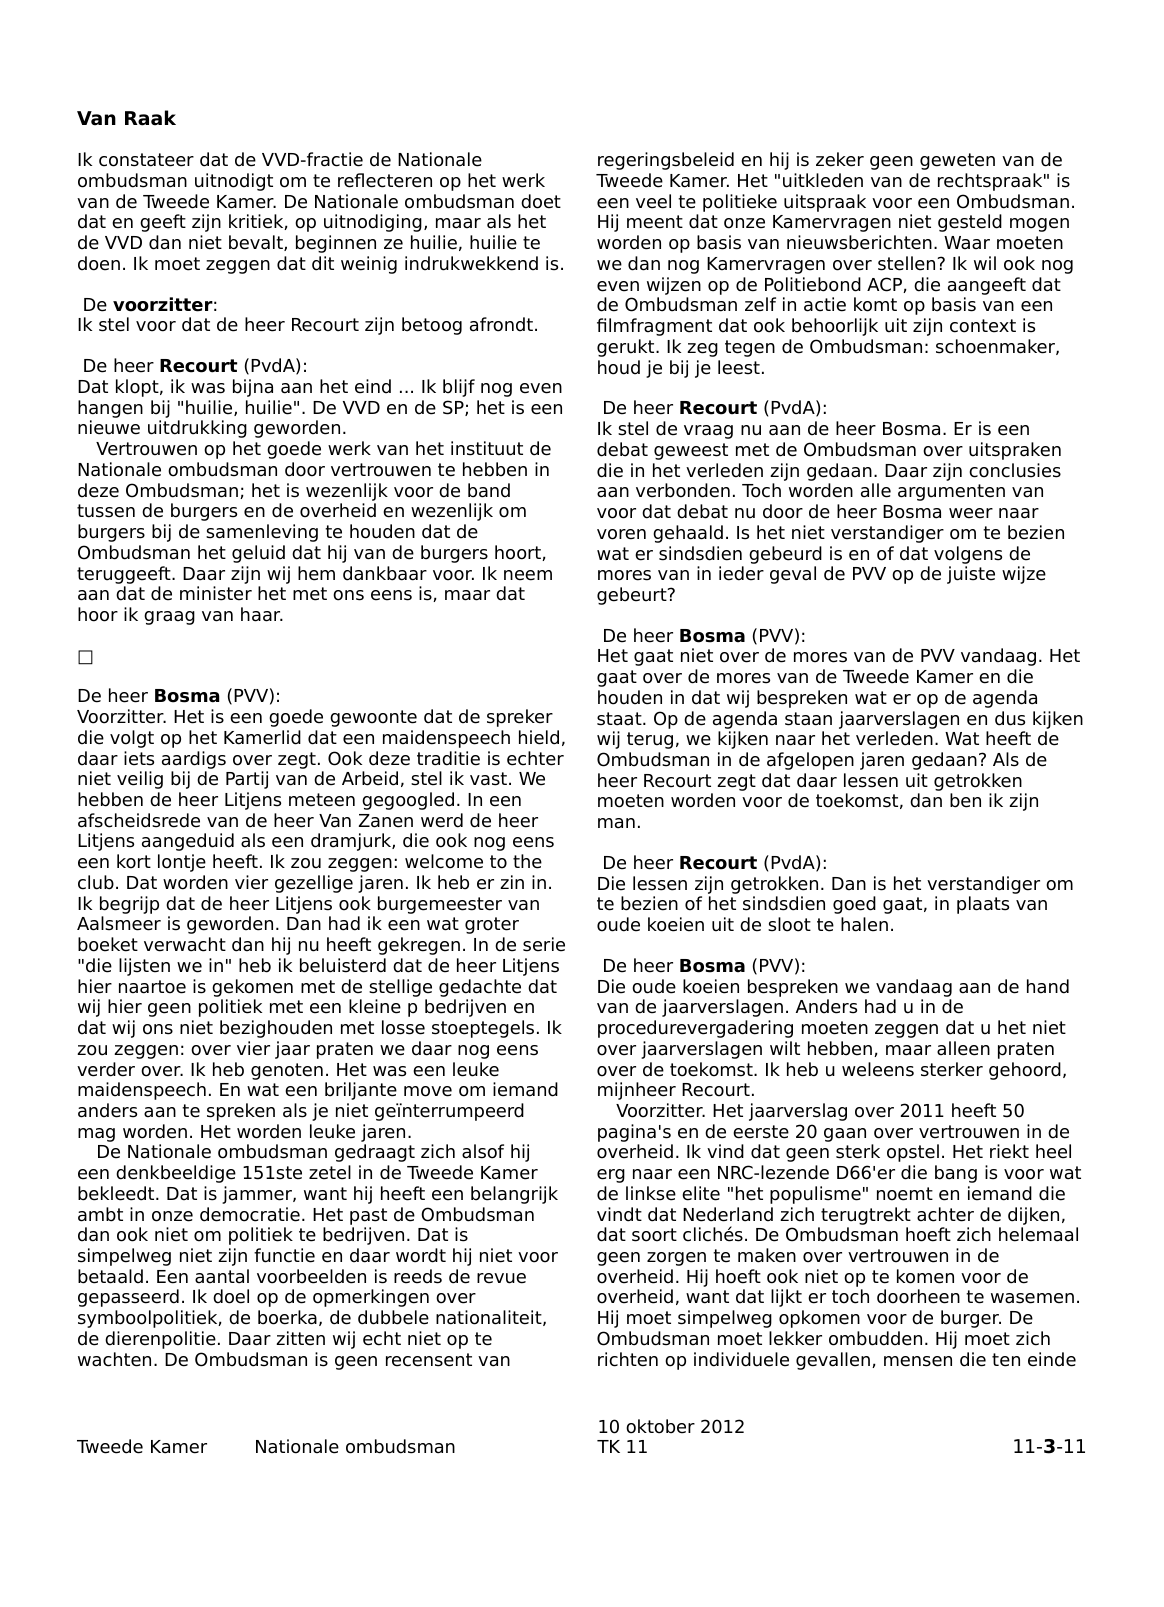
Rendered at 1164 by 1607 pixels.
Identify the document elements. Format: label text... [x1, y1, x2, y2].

text regeringsbeleid en hij is zeker geen geweten van de Tweede Kamer. Het "uitkleden van de rechtspraak" is een veel te politieke uitspraak voor een Ombudsman. Hij meent dat onze Kamervragen niet gesteld mogen worden op basis van nieuwsberichten. Waar moeten we dan nog Kamervragen over stellen? Ik wil ook nog even wijzen op de Politiebond ACP, die aangeeft dat de Ombudsman zelf in actie komt op basis van een filmfragment dat ook behoorlijk uit zijn context is gerukt. Ik zeg tegen de Ombudsman: schoenmaker, houd je bij je leest. [596, 150, 1087, 378]
text □ [77, 646, 567, 666]
text Ik stel voor dat de heer Recourt zijn betoog afrondt. [77, 315, 567, 336]
text De heer Bosma (PVV): [77, 686, 567, 707]
text De voorzitter: [77, 294, 567, 315]
text Die oude koeien bespreken we vandaag aan de hand van de jaarverslagen. Anders had u in de procedurevergadering moeten zeggen dat u het niet over jaarverslagen wilt hebben, maar alleen praten over de toekomst. Ik heb u weleens sterker gehoord, mijnheer Recourt. [596, 976, 1087, 1101]
text De heer Bosma (PVV): [596, 626, 1087, 646]
text Die lessen zijn getrokken. Dan is het verstandiger om te bezien of het sindsdien goed gaat, in plaats van oude koeien uit de sloot te halen. [596, 873, 1087, 936]
text De heer Recourt (PvdA): [77, 356, 567, 377]
text Ik stel de vraag nu aan de heer Bosma. Er is een debat geweest met de Ombudsman over uitspraken die in het verleden zijn gedaan. Daar zijn conclusies aan verbonden. Toch worden alle argumenten van voor dat debat nu door de heer Bosma weer naar voren gehaald. Is het niet verstandiger om te bezien wat er sindsdien gebeurd is en of dat volgens de mores van in ieder geval de PVV op de juiste wijze gebeurt? [596, 419, 1087, 606]
text Vertrouwen op het goede werk van het instituut de Nationale ombudsman door vertrouwen te hebben in deze Ombudsman; het is wezenlijk voor de band tussen de burgers en de overheid en wezenlijk om burgers bij de samenleving te houden dat de Ombudsman het geluid dat hij van de burgers hoort, teruggeeft. Daar zijn wij hem dankbaar voor. Ik neem aan dat de minister het met ons eens is, maar dat hoor ik graag van haar. [77, 439, 567, 626]
text Voorzitter. Het is een goede gewoonte dat de spreker die volgt op het Kamerlid dat een maidenspeech hield, daar iets aardigs over zegt. Ook deze traditie is echter niet veilig bij de Partij van de Arbeid, stel ik vast. We hebben de heer Litjens meteen gegoogled. In een afscheidsrede van de heer Van Zanen werd de heer Litjens aangeduid als een dramjurk, die ook nog eens een kort lontje heeft. Ik zou zeggen: welcome to the club. Dat worden vier gezellige jaren. Ik heb er zin in. Ik begrijp dat de heer Litjens ook burgemeester van Aalsmeer is geworden. Dan had ik een wat groter boeket verwacht dan hij nu heeft gekregen. In de serie "die lijsten we in" heb ik beluisterd dat de heer Litjens hier naartoe is gekomen met de stellige gedachte dat wij hier geen politiek met een kleine p bedrijven en dat wij ons niet bezighouden met losse stoeptegels. Ik zou zeggen: over vier jaar praten we daar nog eens verder over. Ik heb genoten. Het was een leuke maidenspeech. En wat een briljante move om iemand anders aan te spreken als je niet geïnterrumpeerd mag worden. Het worden leuke jaren. [77, 707, 567, 1142]
text Ik constateer dat de VVD-fractie de Nationale ombudsman uitnodigt om te reflecteren op het werk van de Tweede Kamer. De Nationale ombudsman doet dat en geeft zijn kritiek, op uitnodiging, maar als het de VVD dan niet bevalt, beginnen ze huilie, huilie te doen. Ik moet zeggen dat dit weinig indrukwekkend is. [77, 150, 567, 274]
text De heer Bosma (PVV): [596, 956, 1087, 976]
text Het gaat niet over de mores van de PVV vandaag. Het gaat over de mores van de Tweede Kamer en die houden in dat wij bespreken wat er op de agenda staat. Op de agenda staan jaarverslagen en dus kijken wij terug, we kijken naar het verleden. Wat heeft de Ombudsman in de afgelopen jaren gedaan? Als de heer Recourt zegt dat daar lessen uit getrokken moeten worden voor de toekomst, dan ben ik zijn man. [596, 646, 1087, 833]
text De heer Recourt (PvdA): [596, 398, 1087, 419]
text Dat klopt, ik was bijna aan het eind ... Ik blijf nog even hangen bij "huilie, huilie". De VVD en de SP; het is een nieuwe uitdrukking geworden. [77, 377, 567, 439]
text De Nationale ombudsman gedraagt zich alsof hij een denkbeeldige 151ste zetel in de Tweede Kamer bekleedt. Dat is jammer, want hij heeft een belangrijk ambt in onze democratie. Het past de Ombudsman dan ook niet om politiek te bedrijven. Dat is simpelweg niet zijn functie en daar wordt hij niet voor betaald. Een aantal voorbeelden is reeds de revue gepasseerd. Ik doel op de opmerkingen over symboolpolitiek, de boerka, de dubbele nationaliteit, de dierenpolitie. Daar zitten wij echt niet op te wachten. De Ombudsman is geen recensent van [77, 1142, 567, 1370]
text De heer Recourt (PvdA): [596, 853, 1087, 873]
text Voorzitter. Het jaarverslag over 2011 heeft 50 pagina's en de eerste 20 gaan over vertrouwen in de overheid. Ik vind dat geen sterk opstel. Het riekt heel erg naar een NRC-lezende D66'er die bang is voor wat de linkse elite "het populisme" noemt en iemand die vindt dat Nederland zich terugtrekt achter de dijken, dat soort clichés. De Ombudsman hoeft zich helemaal geen zorgen te maken over vertrouwen in de overheid. Hij hoeft ook niet op te komen voor de overheid, want dat lijkt er toch doorheen te wasemen. Hij moet simpelweg opkomen voor de burger. De Ombudsman moet lekker ombudden. Hij moet zich richten op individuele gevallen, mensen die ten einde [596, 1101, 1087, 1370]
